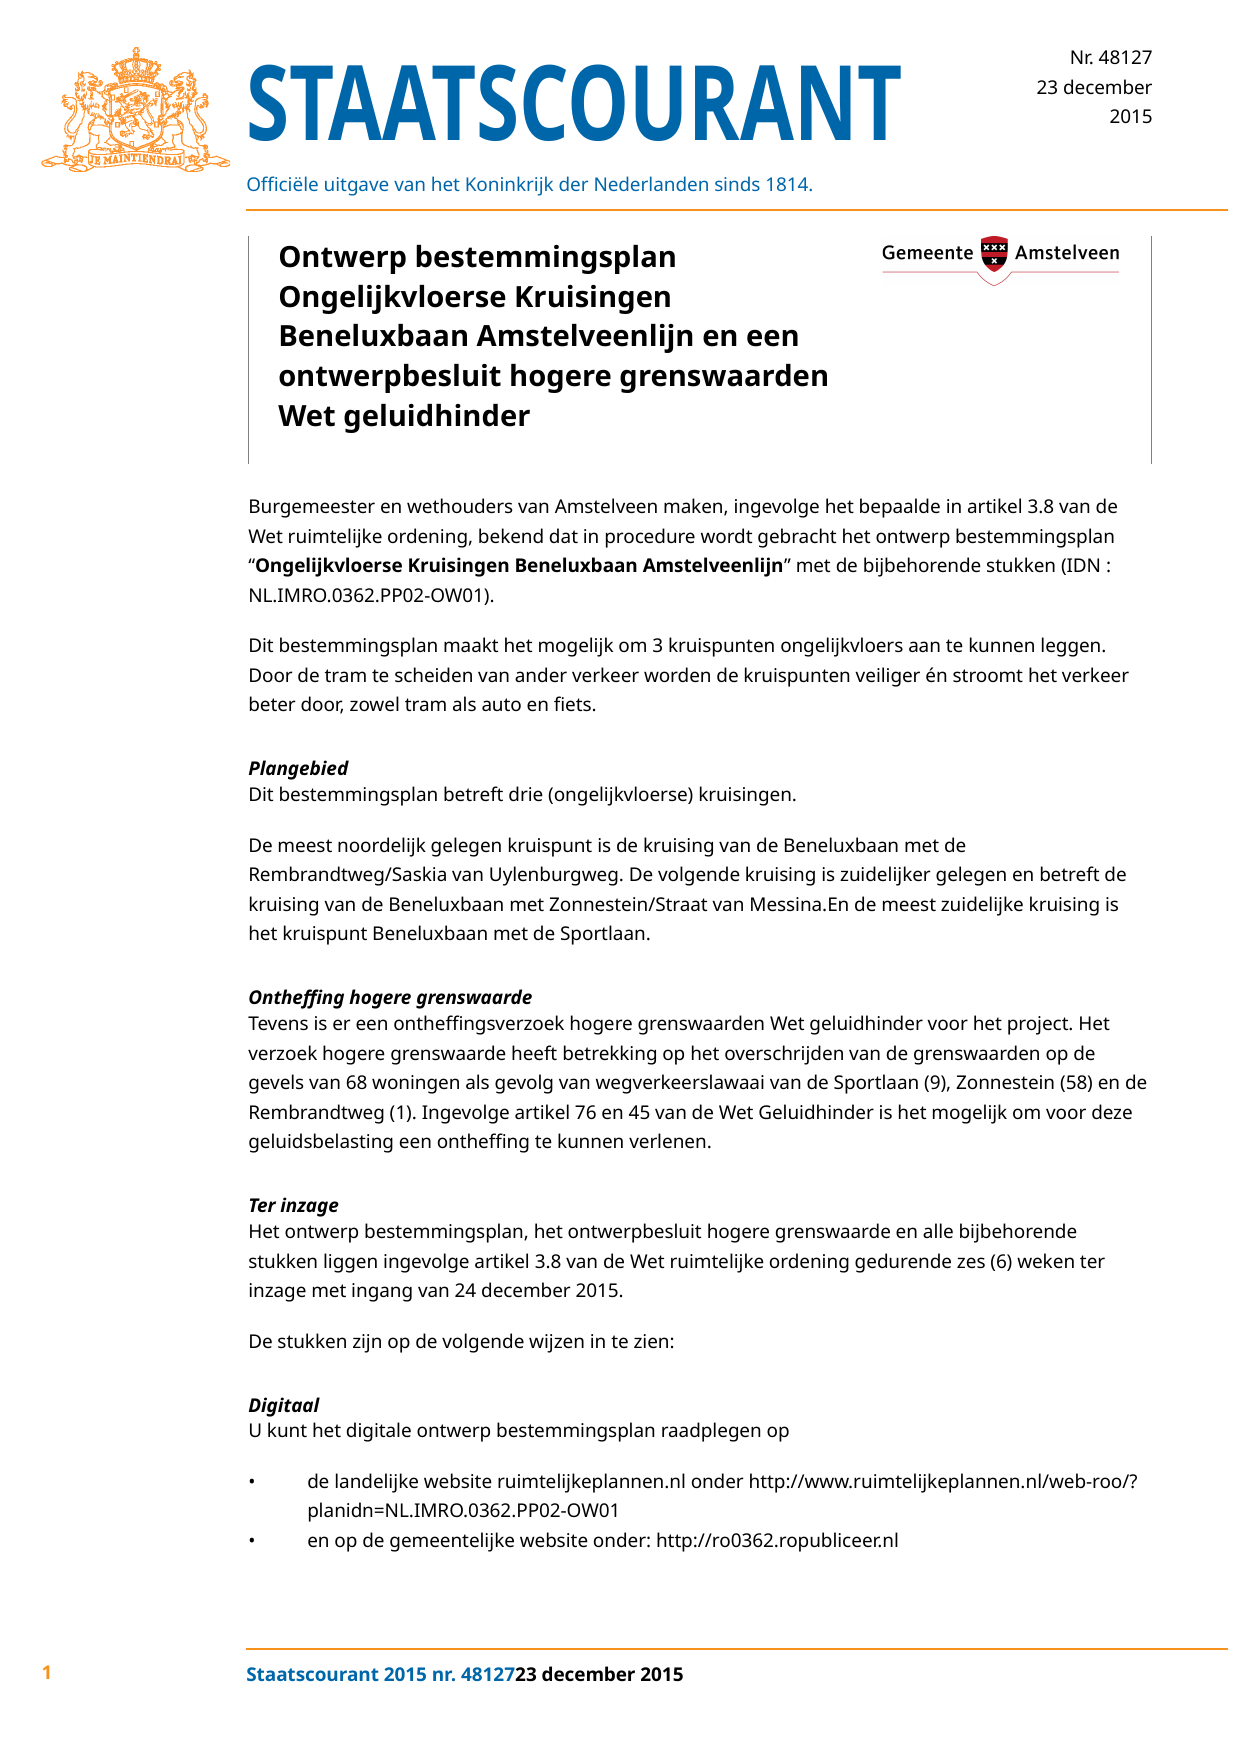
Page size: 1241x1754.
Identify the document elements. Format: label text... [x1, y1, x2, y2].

text Digitaal [248, 1392, 1152, 1417]
text Het ontwerp bestemmingsplan, het ontwerpbesluit hogere grenswaarde en alle bijbehorende stukken liggen ingevolge artikel 3.8 van de Wet ruimtelijke ordening gedurende zes (6) weken ter inzage met ingang van 24 december 2015. [248, 1218, 1152, 1303]
picture [882, 236, 1119, 286]
table_header Ontwerp bestemmingsplan Ongelijkvloerse Kruisingen Beneluxbaan Amstelveenlijn en een ontwerpbesluit hogere grenswaarden Wet geluidhinder [249, 236, 850, 464]
picture [41, 47, 231, 172]
list en op de gemeentelijke website onder: http://ro0362.ropubliceer.nl [248, 1527, 1152, 1553]
text Ter inzage [248, 1192, 1152, 1218]
list de landelijke website ruimtelijkeplannen.nl onder http://www.ruimtelijkeplannen.nl/web-roo/?planidn=NL.IMRO.0362.PP02-OW01 [248, 1468, 1152, 1523]
text Dit bestemmingsplan maakt het mogelijk om 3 kruispunten ongelijkvloers aan te kunnen leggen. Door de tram te scheiden van ander verkeer worden de kruispunten veiliger én stroomt het verkeer beter door, zowel tram als auto en fiets. [248, 632, 1152, 717]
text Ontheffing hogere grenswaarde [248, 984, 1152, 1010]
text Burgemeester en wethouders van Amstelveen maken, ingevolge het bepaalde in artikel 3.8 van de Wet ruimtelijke ordening, bekend dat in procedure wordt gebracht het ontwerp bestemmingsplan “Ongelijkvloerse Kruisingen Beneluxbaan Amstelveenlijn” met de bijbehorende stukken (IDN : NL.IMRO.0362.PP02-OW01). [248, 493, 1152, 608]
text Dit bestemmingsplan betreft drie (ongelijkvloerse) kruisingen. [248, 781, 1152, 807]
table_header [850, 236, 1151, 464]
text Plangebied [248, 756, 1152, 781]
text De meest noordelijk gelegen kruispunt is de kruising van de Beneluxbaan met de Rembrandtweg/Saskia van Uylenburgweg. De volgende kruising is zuidelijker gelegen en betreft de kruising van de Beneluxbaan met Zonnestein/Straat van Messina.En de meest zuidelijke kruising is het kruispunt Beneluxbaan met de Sportlaan. [248, 832, 1152, 946]
text De stukken zijn op de volgende wijzen in te zien: [248, 1328, 1152, 1353]
text U kunt het digitale ontwerp bestemmingsplan raadplegen op [248, 1417, 1152, 1443]
text Tevens is er een ontheffingsverzoek hogere grenswaarden Wet geluidhinder voor het project. Het verzoek hogere grenswaarde heeft betrekking op het overschrijden van de grenswaarden op de gevels van 68 woningen als gevolg van wegverkeerslawaai van de Sportlaan (9), Zonnestein (58) en de Rembrandtweg (1). Ingevolge artikel 76 en 45 van de Wet Geluidhinder is het mogelijk om voor deze geluidsbelasting een ontheffing te kunnen verlenen. [248, 1010, 1152, 1154]
